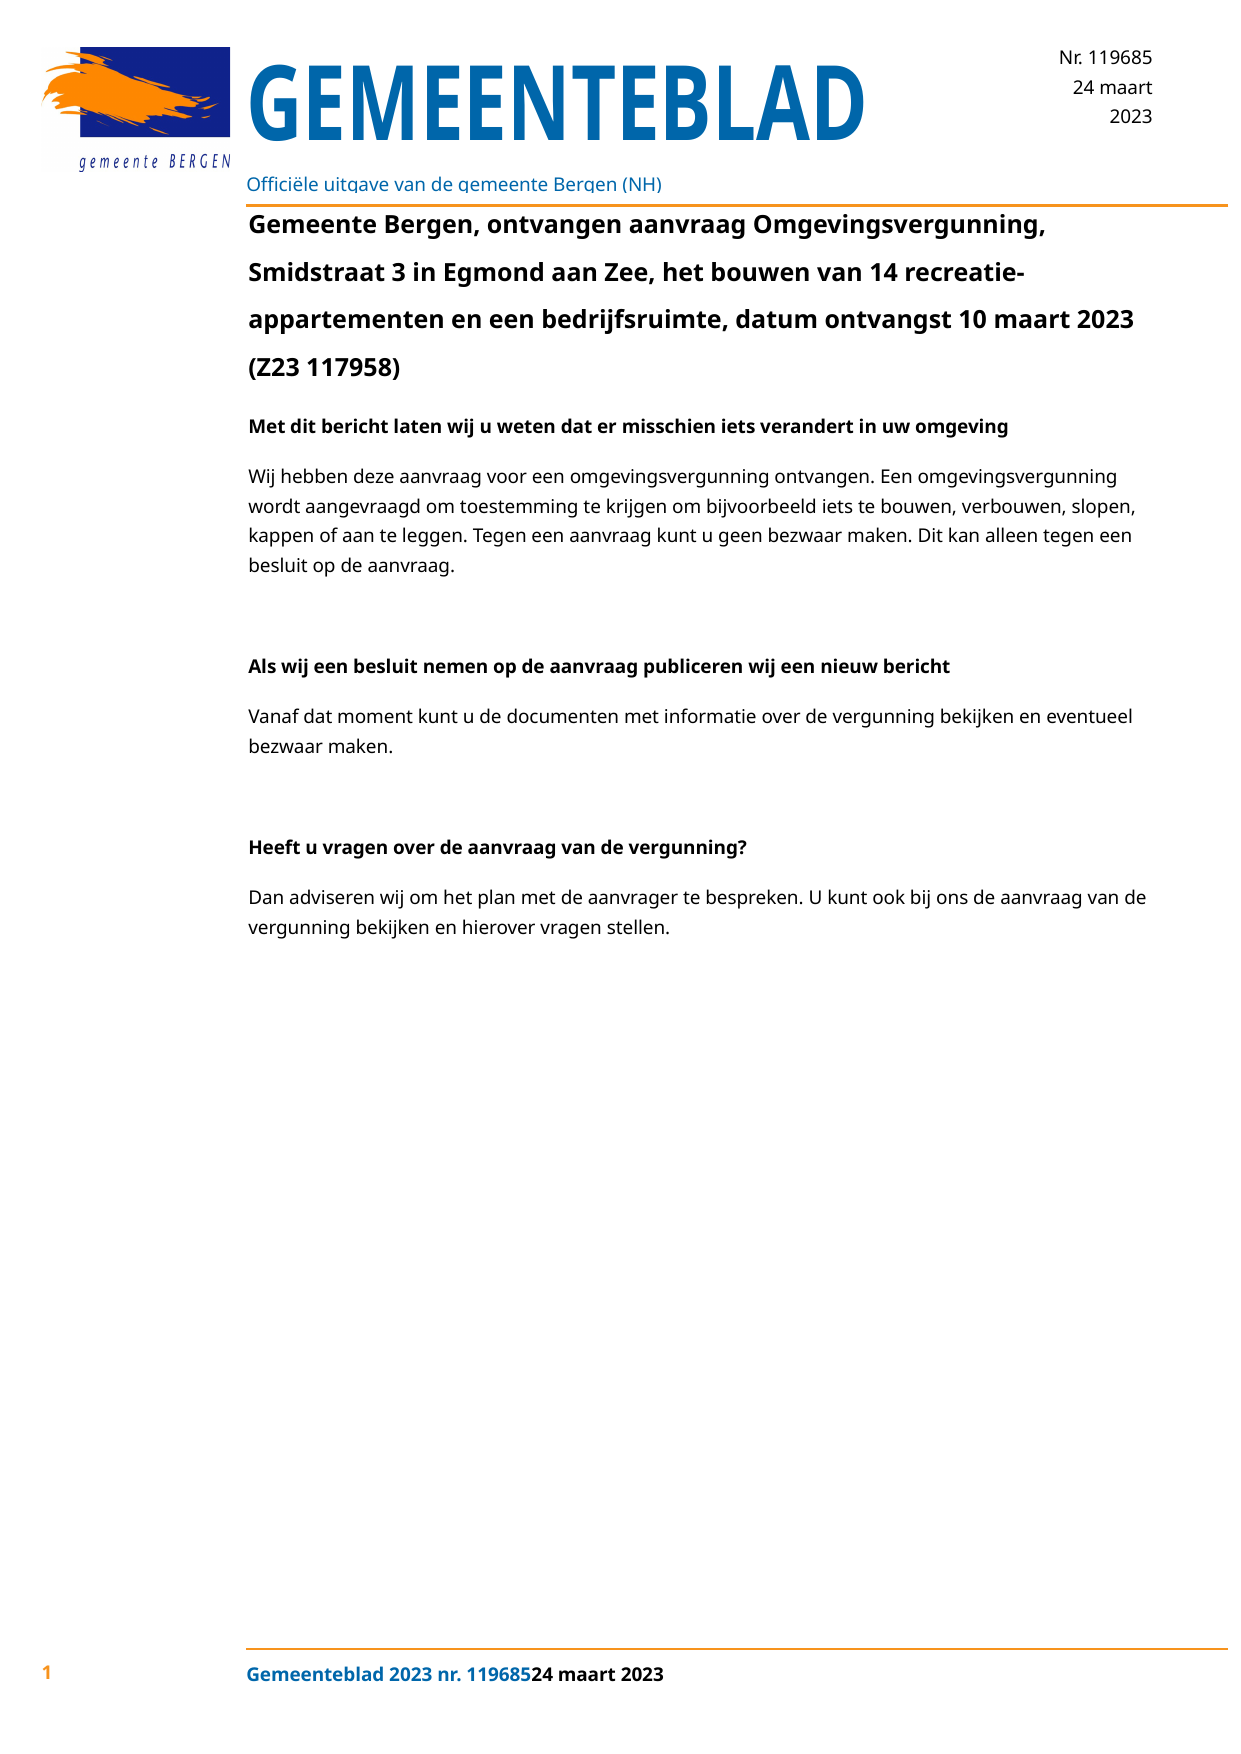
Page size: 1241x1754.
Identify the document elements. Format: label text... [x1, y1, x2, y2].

text Gemeente Bergen, ontvangen aanvraag Omgevingsvergunning, Smidstraat 3 in Egmond aan Zee, het bouwen van 14 recreatie-appartementen en een bedrijfsruimte, datum ontvangst 10 maart 2023 (Z23 117958) [248, 207, 1152, 384]
text Als wij een besluit nemen op de aanvraag publiceren wij een nieuw bericht [248, 653, 1152, 679]
text Met dit bericht laten wij u weten dat er misschien iets verandert in uw omgeving [248, 413, 1152, 439]
picture [41, 47, 231, 172]
text Vanaf dat moment kunt u de documenten met informatie over de vergunning bekijken en eventueel bezwaar maken. [248, 703, 1152, 759]
text Wij hebben deze aanvraag voor een omgevingsvergunning ontvangen. Een omgevingsvergunning wordt aangevraagd om toestemming te krijgen om bijvoorbeeld iets te bouwen, verbouwen, slopen, kappen of aan te leggen. Tegen een aanvraag kunt u geen bezwaar maken. Dit kan alleen tegen een besluit op de aanvraag. [248, 463, 1152, 578]
text Heeft u vragen over de aanvraag van de vergunning? [248, 834, 1152, 860]
text Dan adviseren wij om het plan met de aanvrager te bespreken. U kunt ook bij ons de aanvraag van de vergunning bekijken en hierover vragen stellen. [248, 884, 1152, 940]
